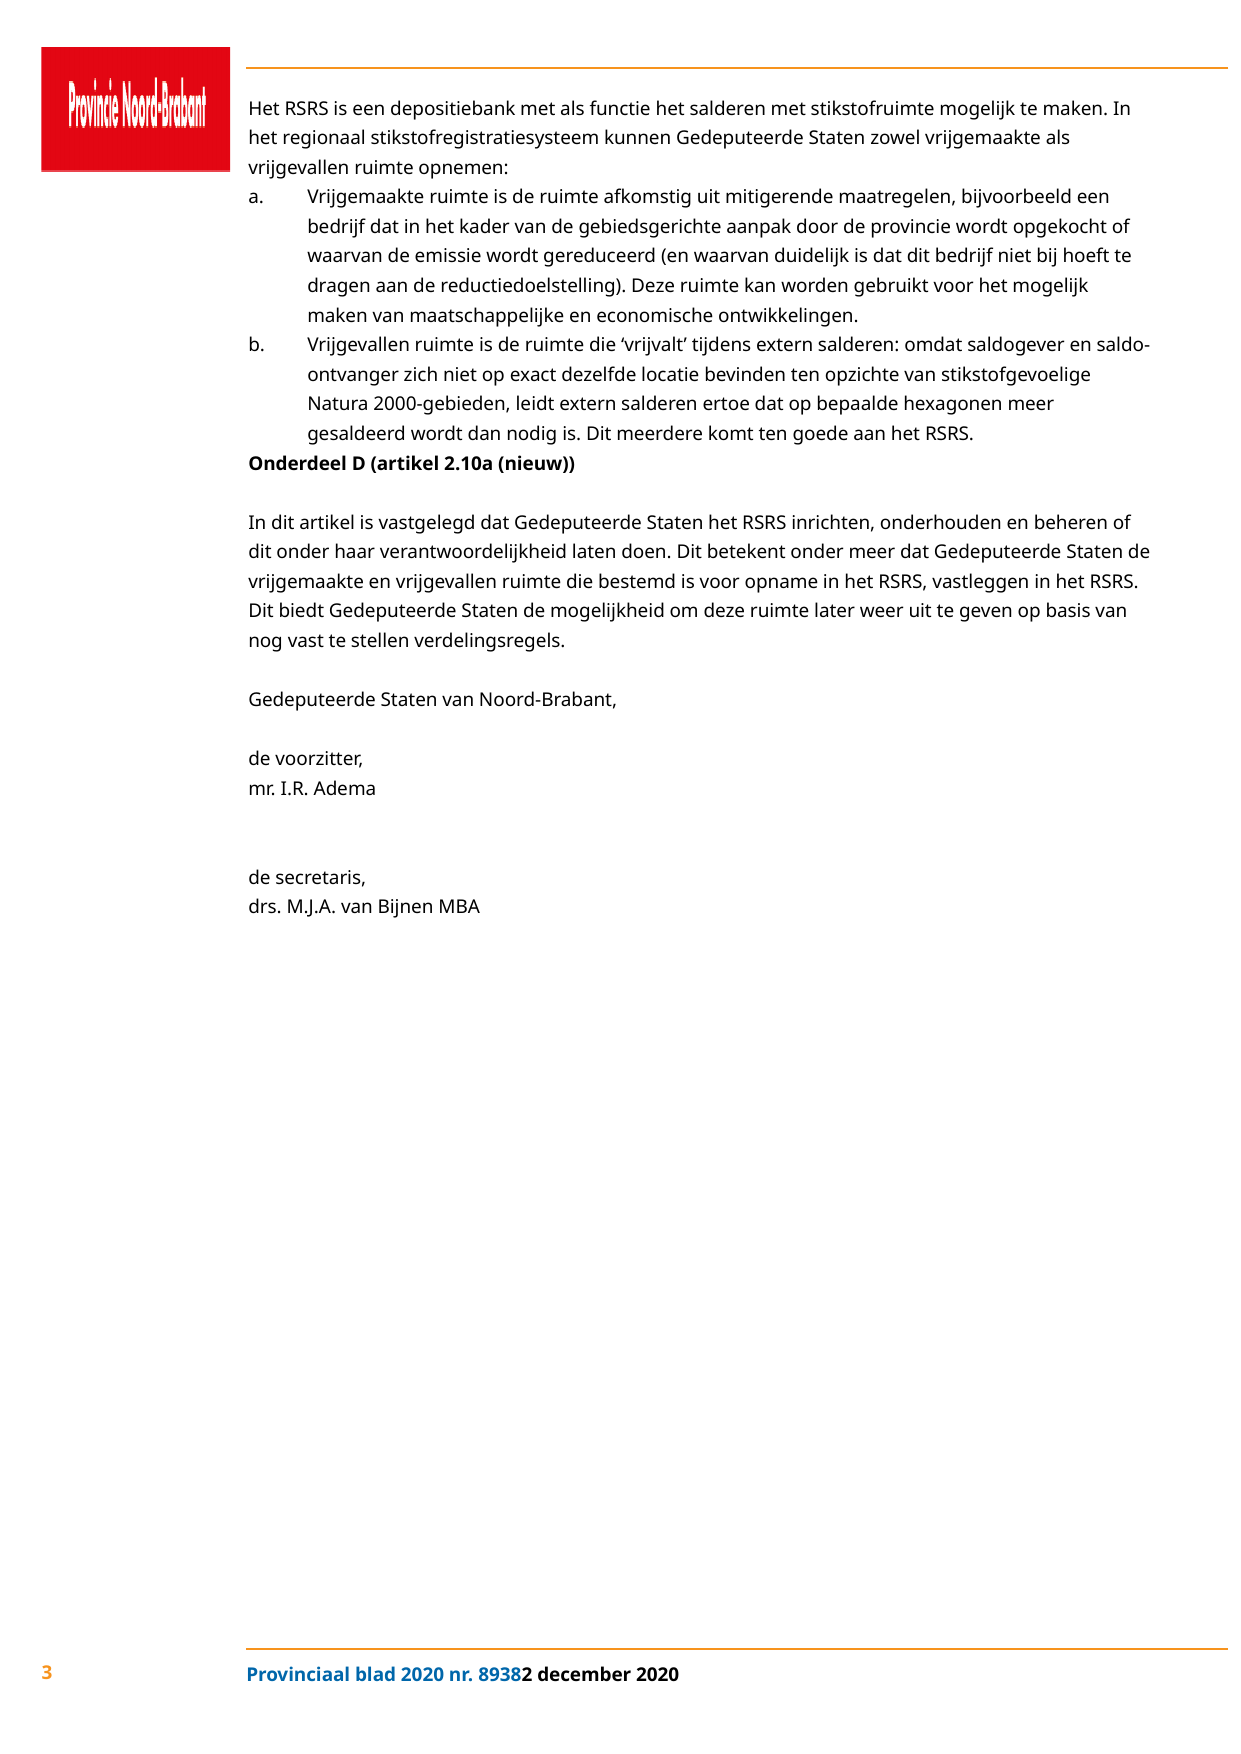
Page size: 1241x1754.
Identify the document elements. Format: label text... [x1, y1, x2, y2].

text drs. M.J.A. van Bijnen MBA [248, 893, 1152, 919]
text de voorzitter, [248, 746, 1152, 771]
text Gedeputeerde Staten van Noord-Brabant, [248, 686, 1152, 712]
text Onderdeel D (artikel 2.10a (nieuw)) [248, 450, 1152, 476]
list Vrijgemaakte ruimte is de ruimte afkomstig uit mitigerende maatregelen, bijvoorbeeld een bedrijf dat in het kader van de gebiedsgerichte aanpak door de provincie wordt opgekocht of waarvan de emissie wordt gereduceerd (en waarvan duidelijk is dat dit bedrijf niet bij hoeft te dragen aan de reductiedoelstelling). Deze ruimte kan worden gebruikt voor het mogelijk maken van maatschappelijke en economische ontwikkelingen. [248, 183, 1152, 328]
text In dit artikel is vastgelegd dat Gedeputeerde Staten het RSRS inrichten, onderhouden en beheren of dit onder haar verantwoordelijkheid laten doen. Dit betekent onder meer dat Gedeputeerde Staten de vrijgemaakte en vrijgevallen ruimte die bestemd is voor opname in het RSRS, vastleggen in het RSRS. Dit biedt Gedeputeerde Staten de mogelijkheid om deze ruimte later weer uit te geven op basis van nog vast te stellen verdelingsregels. [248, 509, 1152, 653]
picture [41, 47, 231, 172]
list Vrijgevallen ruimte is de ruimte die ‘vrijvalt’ tijdens extern salderen: omdat saldogever en saldo-ontvanger zich niet op exact dezelfde locatie bevinden ten opzichte van stikstofgevoelige Natura 2000-gebieden, leidt extern salderen ertoe dat op bepaalde hexagonen meer gesaldeerd wordt dan nodig is. Dit meerdere komt ten goede aan het RSRS. [248, 331, 1152, 446]
text mr. I.R. Adema [248, 775, 1152, 801]
text de secretaris, [248, 864, 1152, 890]
text Het RSRS is een depositiebank met als functie het salderen met stikstofruimte mogelijk te maken. In het regionaal stikstofregistratiesysteem kunnen Gedeputeerde Staten zowel vrijgemaakte als vrijgevallen ruimte opnemen: [248, 95, 1152, 180]
